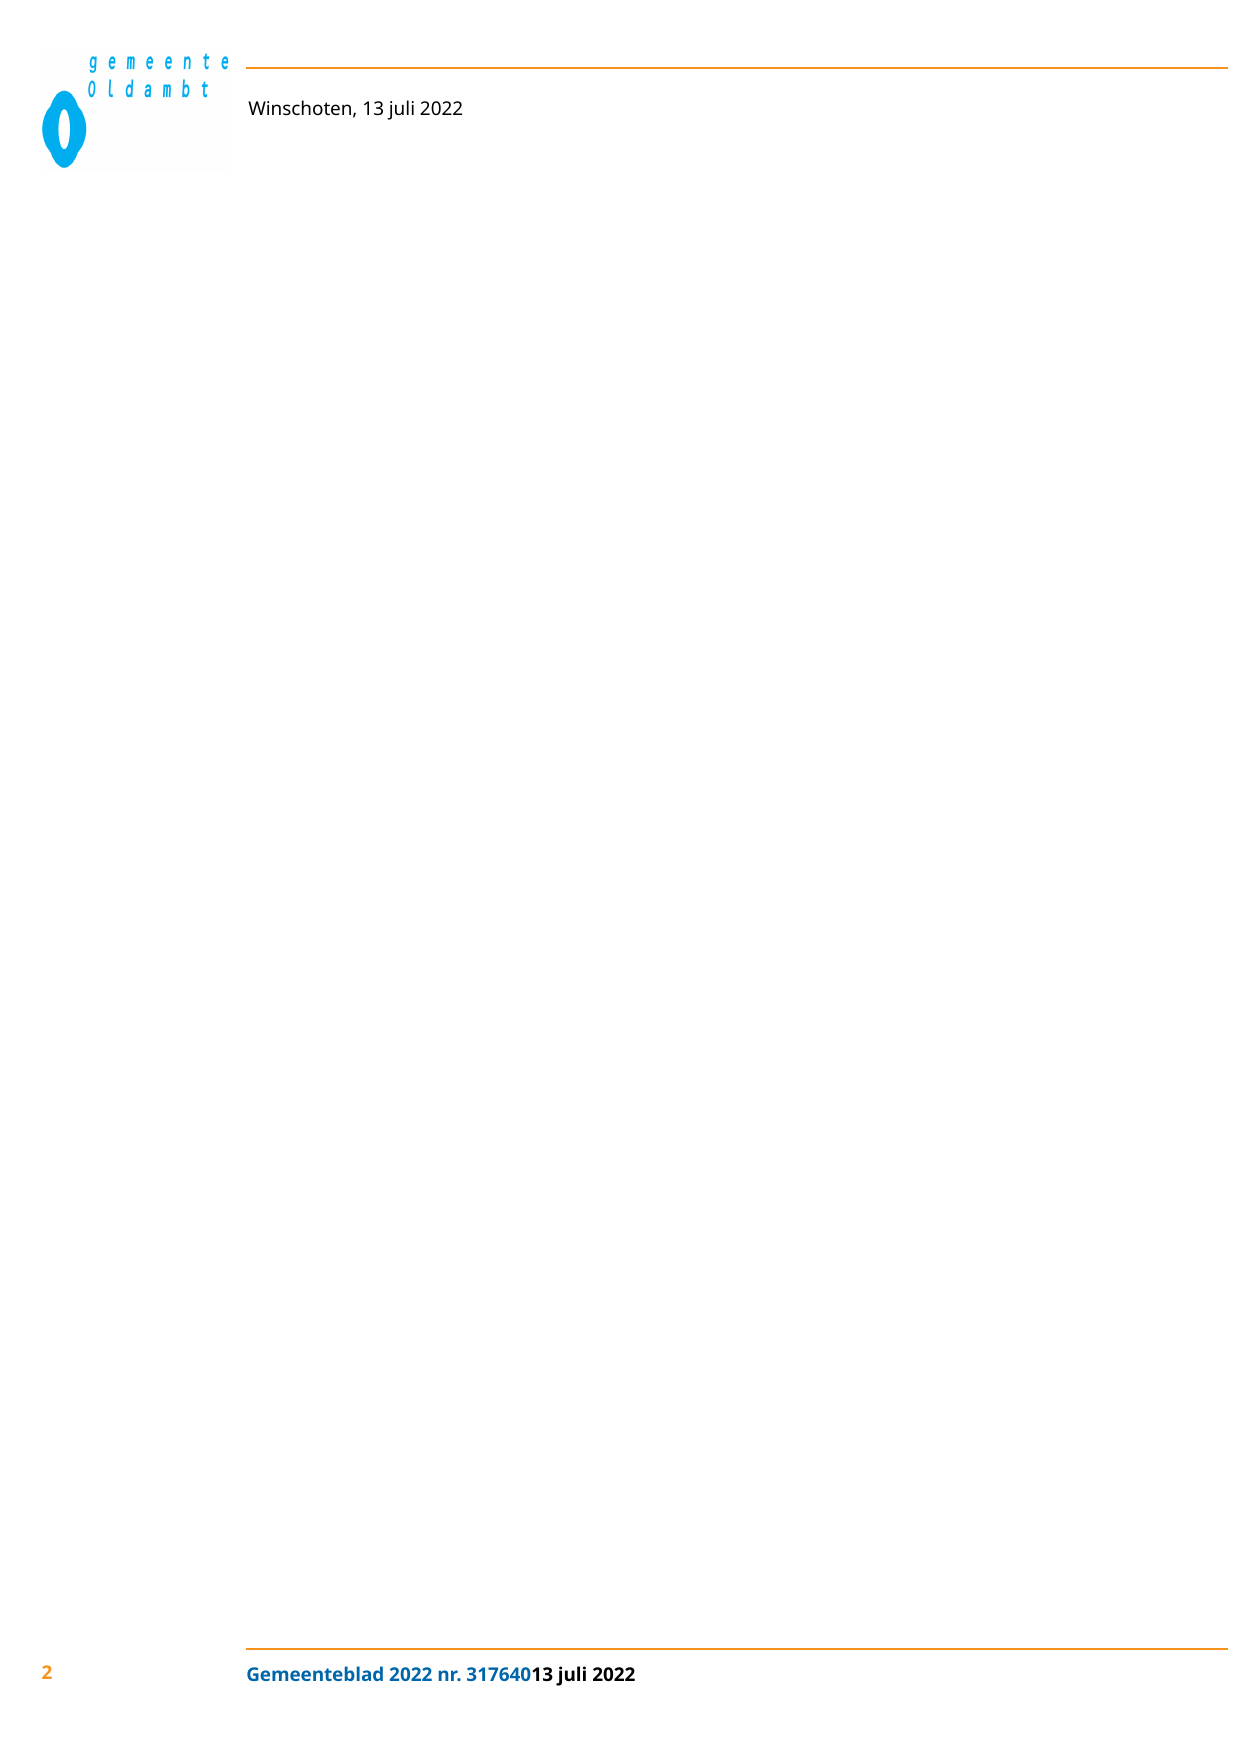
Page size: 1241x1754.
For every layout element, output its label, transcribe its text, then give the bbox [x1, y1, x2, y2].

text Winschoten, 13 juli 2022 [248, 95, 1152, 121]
picture [41, 47, 231, 172]
